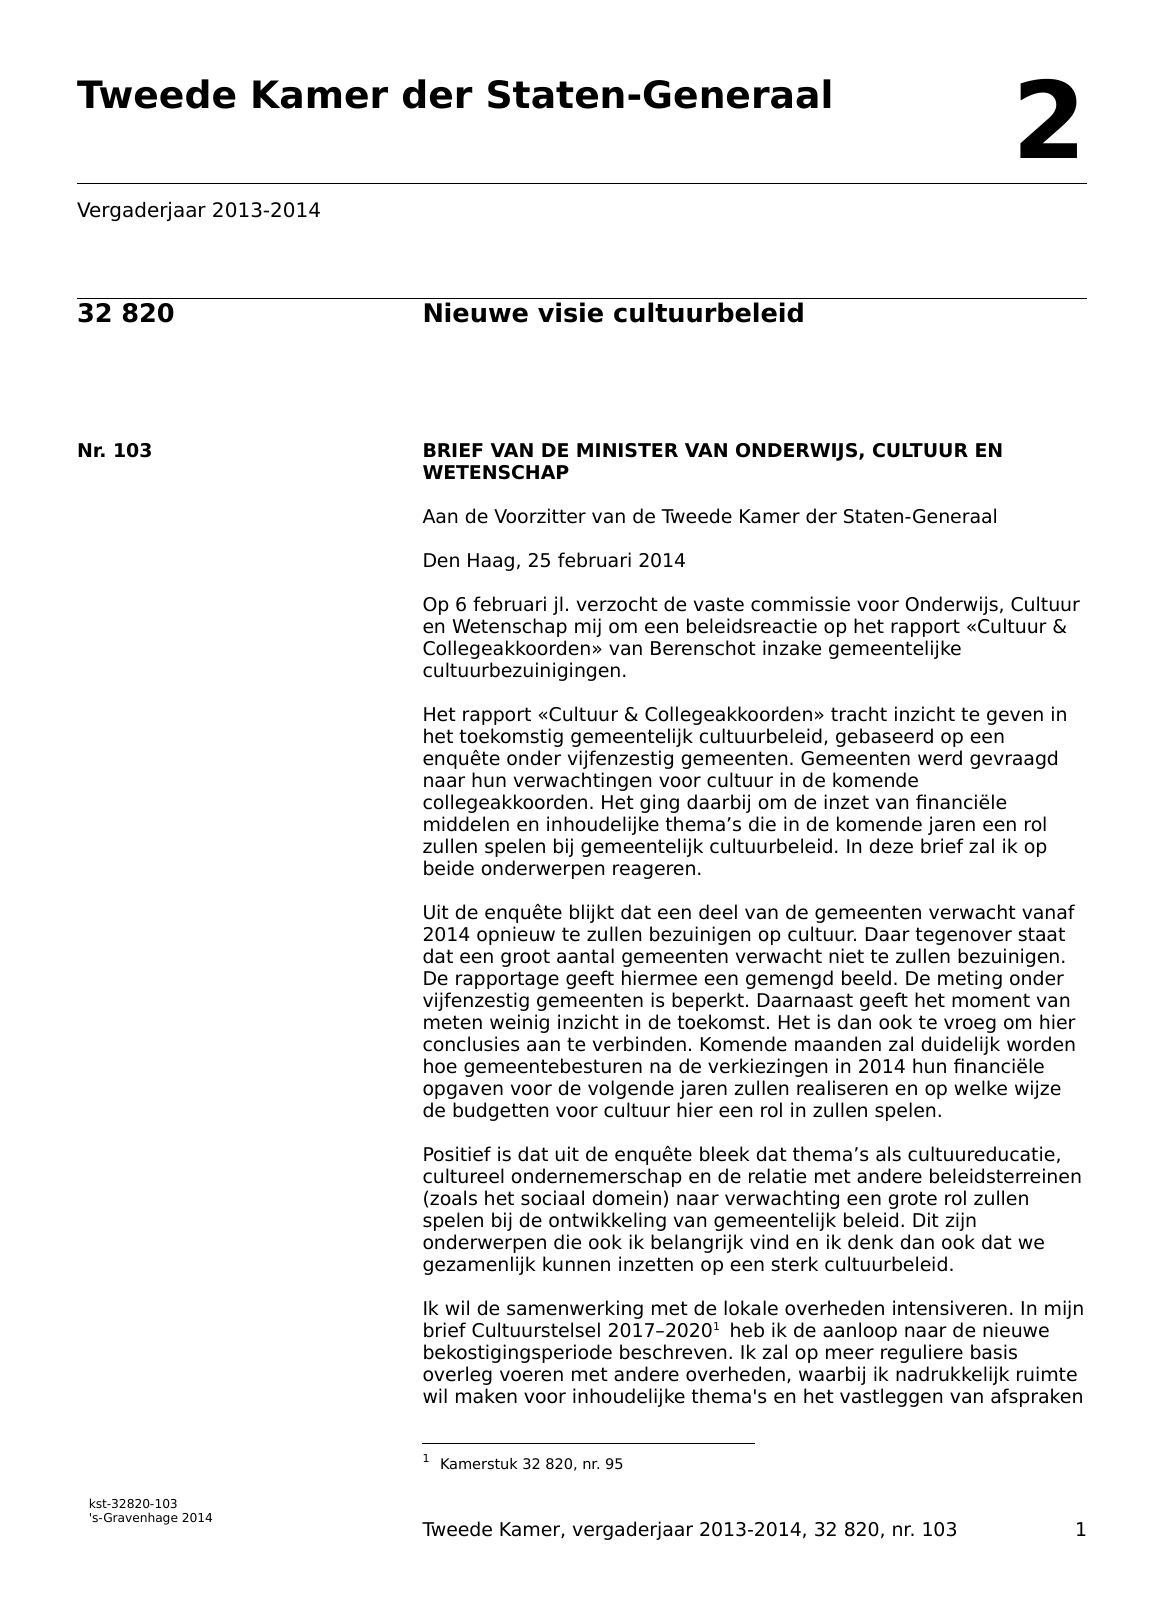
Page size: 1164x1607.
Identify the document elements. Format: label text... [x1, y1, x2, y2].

text Uit de enquête blijkt dat een deel van de gemeenten verwacht vanaf 2014 opnieuw te zullen bezuinigen op cultuur. Daar tegenover staat dat een groot aantal gemeenten verwacht niet te zullen bezuinigen. De rapportage geeft hiermee een gemengd beeld. De meting onder vijfenzestig gemeenten is beperkt. Daarnaast geeft het moment van meten weinig inzicht in de toekomst. Het is dan ook te vroeg om hier conclusies aan te verbinden. Komende maanden zal duidelijk worden hoe gemeentebesturen na de verkiezingen in 2014 hun financiële opgaven voor de volgende jaren zullen realiseren en op welke wijze de budgetten voor cultuur hier een rol in zullen spelen. [422, 902, 1087, 1122]
text 's-Gravenhage 2014 [88, 1511, 323, 1525]
text Positief is dat uit de enquête bleek dat thema’s als cultuureducatie, cultureel ondernemerschap en de relatie met andere beleidsterreinen (zoals het sociaal domein) naar verwachting een grote rol zullen spelen bij de ontwikkeling van gemeentelijk beleid. Dit zijn onderwerpen die ook ik belangrijk vind en ik denk dan ook dat we gezamenlijk kunnen inzetten op een sterk cultuurbeleid. [422, 1144, 1087, 1276]
subtitle Nr. 103 BRIEF VAN DE MINISTER VAN ONDERWIJS, CULTUUR EN WETENSCHAP [77, 440, 1087, 484]
text Den Haag, 25 februari 2014 [422, 550, 1087, 572]
text Kamerstuk 32 820, nr. 95 [422, 1452, 1087, 1474]
subtitle 32 820 Nieuwe visie cultuurbeleid [77, 299, 1087, 329]
table_header Tweede Kamer der Staten-Generaal [77, 59, 886, 183]
text Ik wil de samenwerking met de lokale overheden intensiveren. In mijn brief Cultuurstelsel 2017–2020 heb ik de aanloop naar de nieuwe bekostigingsperiode beschreven. Ik zal op meer reguliere basis overleg voeren met andere overheden, waarbij ik nadrukkelijk ruimte wil maken voor inhoudelijke thema's en het vastleggen van afspraken [422, 1298, 1087, 1408]
table_cell Vergaderjaar 2013-2014 [77, 184, 1087, 298]
text Het rapport «Cultuur & Collegeakkoorden» tracht inzicht te geven in het toekomstig gemeentelijk cultuurbeleid, gebaseerd op een enquête onder vijfenzestig gemeenten. Gemeenten werd gevraagd naar hun verwachtingen voor cultuur in de komende collegeakkoorden. Het ging daarbij om de inzet van financiële middelen en inhoudelijke thema’s die in de komende jaren een rol zullen spelen bij gemeentelijk cultuurbeleid. In deze brief zal ik op beide onderwerpen reageren. [422, 704, 1087, 880]
table_header 2 [886, 59, 1087, 183]
text Aan de Voorzitter van de Tweede Kamer der Staten-Generaal [422, 506, 1087, 528]
text Op 6 februari jl. verzocht de vaste commissie voor Onderwijs, Cultuur en Wetenschap mij om een beleidsreactie op het rapport «Cultuur & Collegeakkoorden» van Berenschot inzake gemeentelijke cultuurbezuinigingen. [422, 594, 1087, 682]
text kst-32820-103 [88, 1497, 323, 1511]
